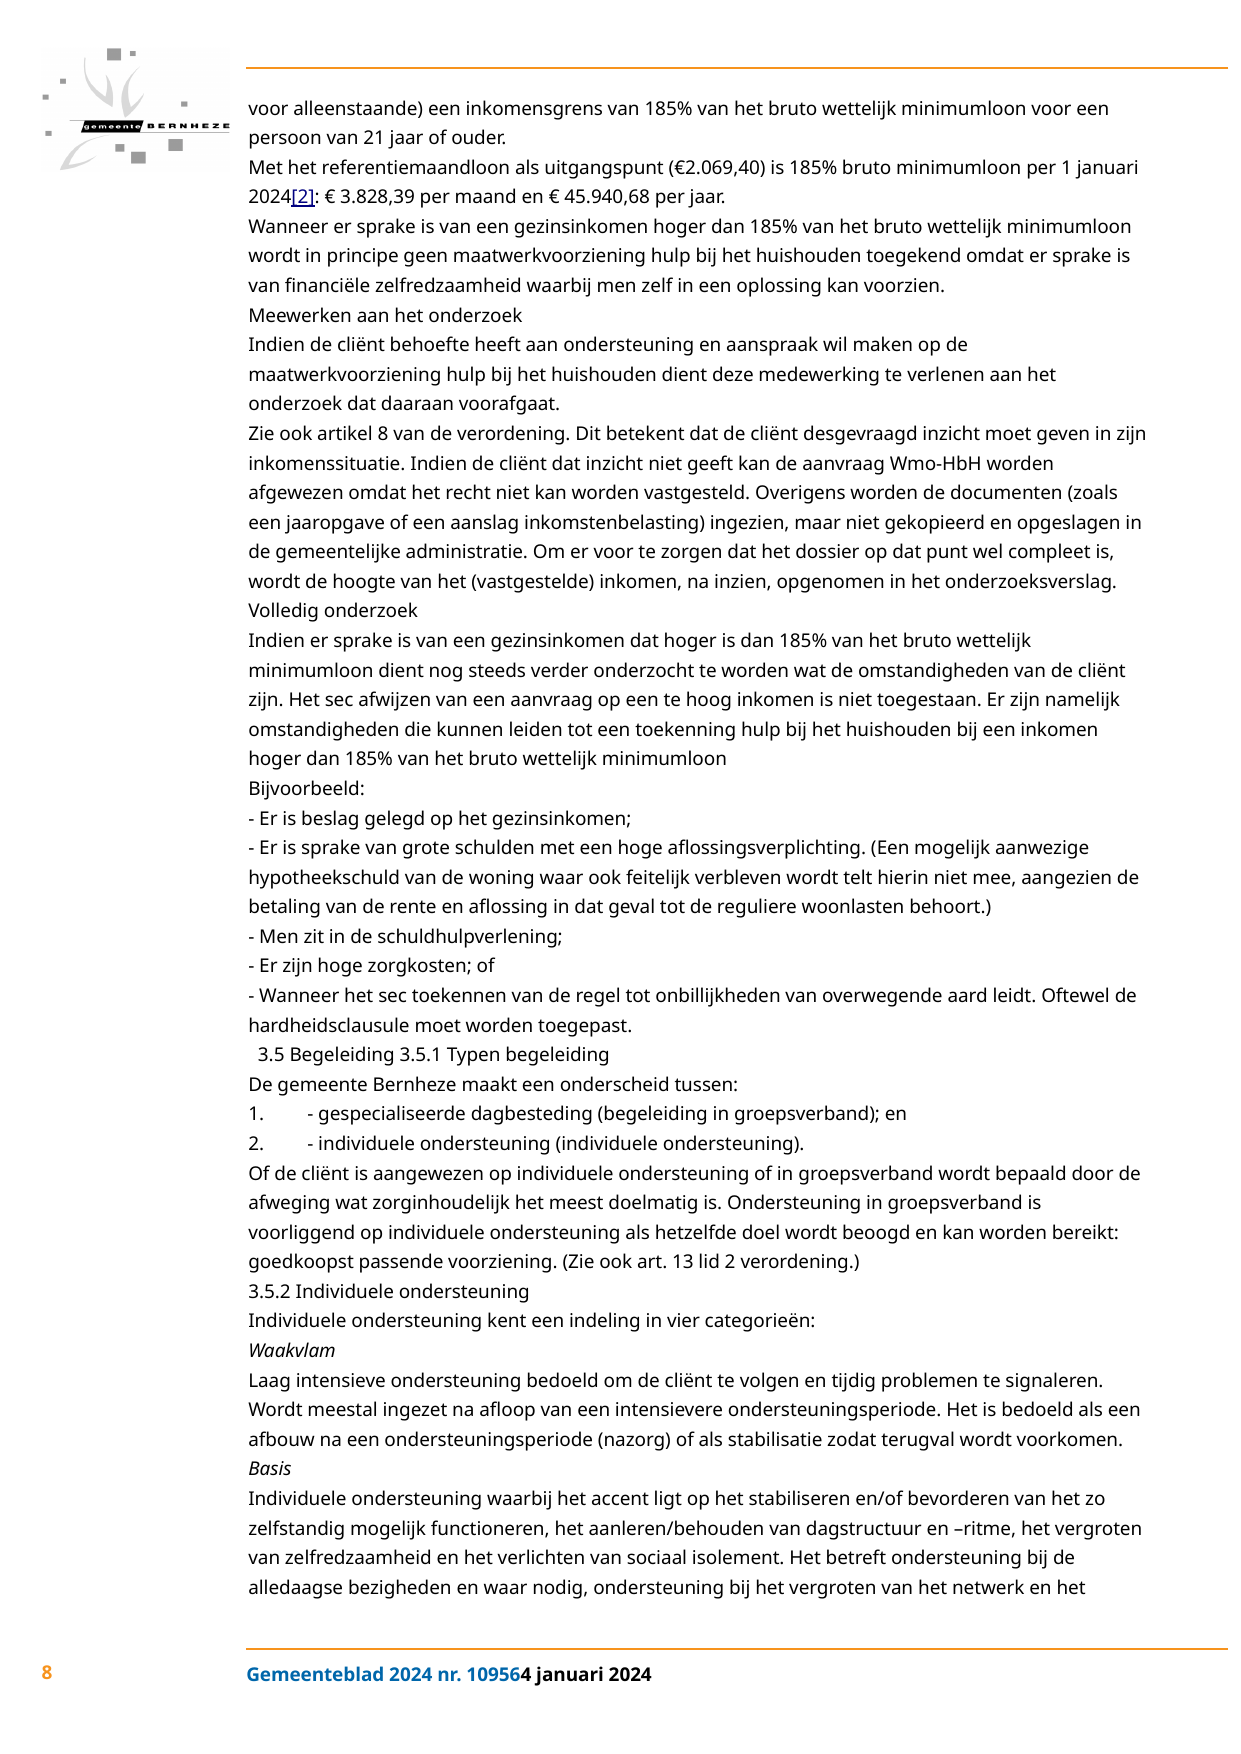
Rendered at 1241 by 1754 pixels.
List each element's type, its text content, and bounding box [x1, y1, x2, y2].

text Laag intensieve ondersteuning bedoeld om de cliënt te volgen en tijdig problemen te signaleren. Wordt meestal ingezet na afloop van een intensievere ondersteuningsperiode. Het is bedoeld als een afbouw na een ondersteuningsperiode (nazorg) of als stabilisatie zodat terugval wordt voorkomen. [248, 1367, 1152, 1452]
list - individuele ondersteuning (individuele ondersteuning). [248, 1130, 1152, 1156]
text - Men zit in de schuldhulpverlening; [248, 923, 1152, 949]
text Meewerken aan het onderzoek [248, 302, 1152, 328]
text De gemeente Bernheze maakt een onderscheid tussen: [248, 1071, 1152, 1097]
text - Er zijn hoge zorgkosten; of [248, 953, 1152, 978]
text Wanneer er sprake is van een gezinsinkomen hoger dan 185% van het bruto wettelijk minimumloon wordt in principe geen maatwerkvoorziening hulp bij het huishouden toegekend omdat er sprake is van financiële zelfredzaamheid waarbij men zelf in een oplossing kan voorzien. [248, 213, 1152, 298]
text - Er is beslag gelegd op het gezinsinkomen; [248, 805, 1152, 831]
text voor alleenstaande) een inkomensgrens van 185% van het bruto wettelijk minimumloon voor een persoon van 21 jaar of ouder. [248, 95, 1152, 150]
text Volledig onderzoek [248, 598, 1152, 623]
text - Wanneer het sec toekennen van de regel tot onbillijkheden van overwegende aard leidt. Oftewel de hardheidsclausule moet worden toegepast. [248, 982, 1152, 1038]
text Indien er sprake is van een gezinsinkomen dat hoger is dan 185% van het bruto wettelijk minimumloon dient nog steeds verder onderzocht te worden wat de omstandigheden van de cliënt zijn. Het sec afwijzen van een aanvraag op een te hoog inkomen is niet toegestaan. Er zijn namelijk omstandigheden die kunnen leiden tot een toekenning hulp bij het huishouden bij een inkomen hoger dan 185% van het bruto wettelijk minimumloon [248, 627, 1152, 771]
text Basis [248, 1456, 1152, 1481]
text 3.5 Begeleiding 3.5.1 Typen begeleiding [248, 1041, 1152, 1067]
list - gespecialiseerde dagbesteding (begeleiding in groepsverband); en [248, 1101, 1152, 1126]
text Bijvoorbeeld: [248, 775, 1152, 801]
text Individuele ondersteuning kent een indeling in vier categorieën: [248, 1308, 1152, 1333]
text Met het referentiemaandloon als uitgangspunt (€2.069,40) is 185% bruto minimumloon per 1 januari 2024[2]: € 3.828,39 per maand en € 45.940,68 per jaar. [248, 154, 1152, 209]
text - Er is sprake van grote schulden met een hoge aflossingsverplichting. (Een mogelijk aanwezige hypotheekschuld van de woning waar ook feitelijk verbleven wordt telt hierin niet mee, aangezien de betaling van de rente en aflossing in dat geval tot de reguliere woonlasten behoort.) [248, 834, 1152, 919]
text 3.5.2 Individuele ondersteuning [248, 1278, 1152, 1304]
text Indien de cliënt behoefte heeft aan ondersteuning en aanspraak wil maken op de maatwerkvoorziening hulp bij het huishouden dient deze medewerking te verlenen aan het onderzoek dat daaraan voorafgaat. [248, 331, 1152, 416]
text Of de cliënt is aangewezen op individuele ondersteuning of in groepsverband wordt bepaald door de afweging wat zorginhoudelijk het meest doelmatig is. Ondersteuning in groepsverband is voorliggend op individuele ondersteuning als hetzelfde doel wordt beoogd en kan worden bereikt: goedkoopst passende voorziening. (Zie ook art. 13 lid 2 verordening.) [248, 1160, 1152, 1274]
text Individuele ondersteuning waarbij het accent ligt op het stabiliseren en/of bevorderen van het zo zelfstandig mogelijk functioneren, het aanleren/behouden van dagstructuur en –ritme, het vergroten van zelfredzaamheid en het verlichten van sociaal isolement. Het betreft ondersteuning bij de alledaagse bezigheden en waar nodig, ondersteuning bij het vergroten van het netwerk en het [248, 1485, 1152, 1600]
text Waakvlam [248, 1337, 1152, 1363]
picture [41, 47, 231, 172]
text Zie ook artikel 8 van de verordening. Dit betekent dat de cliënt desgevraagd inzicht moet geven in zijn inkomenssituatie. Indien de cliënt dat inzicht niet geeft kan de aanvraag Wmo-HbH worden afgewezen omdat het recht niet kan worden vastgesteld. Overigens worden de documenten (zoals een jaaropgave of een aanslag inkomstenbelasting) ingezien, maar niet gekopieerd en opgeslagen in de gemeentelijke administratie. Om er voor te zorgen dat het dossier op dat punt wel compleet is, wordt de hoogte van het (vastgestelde) inkomen, na inzien, opgenomen in het onderzoeksverslag. [248, 420, 1152, 594]
